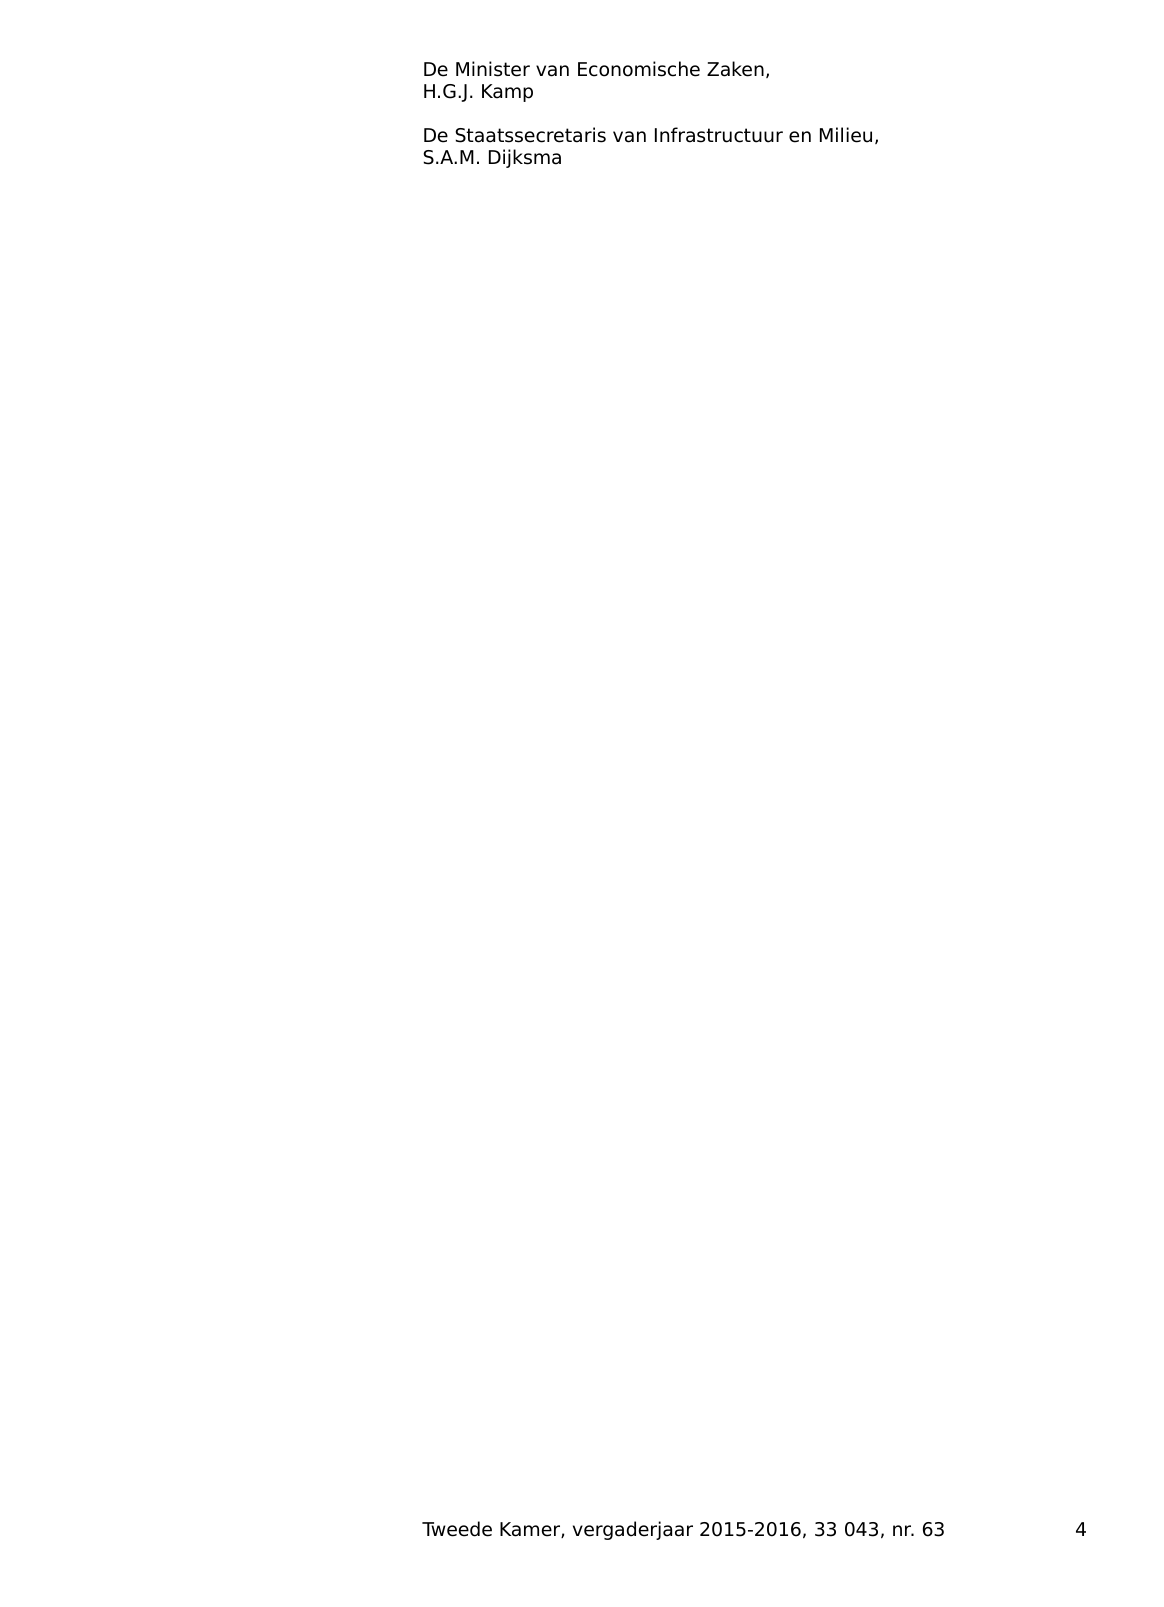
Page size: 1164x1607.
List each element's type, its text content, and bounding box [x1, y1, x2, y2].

text De Staatssecretaris van Infrastructuur en Milieu, S.A.M. Dijksma [422, 125, 1087, 169]
text De Minister van Economische Zaken, H.G.J. Kamp [422, 59, 1087, 103]
